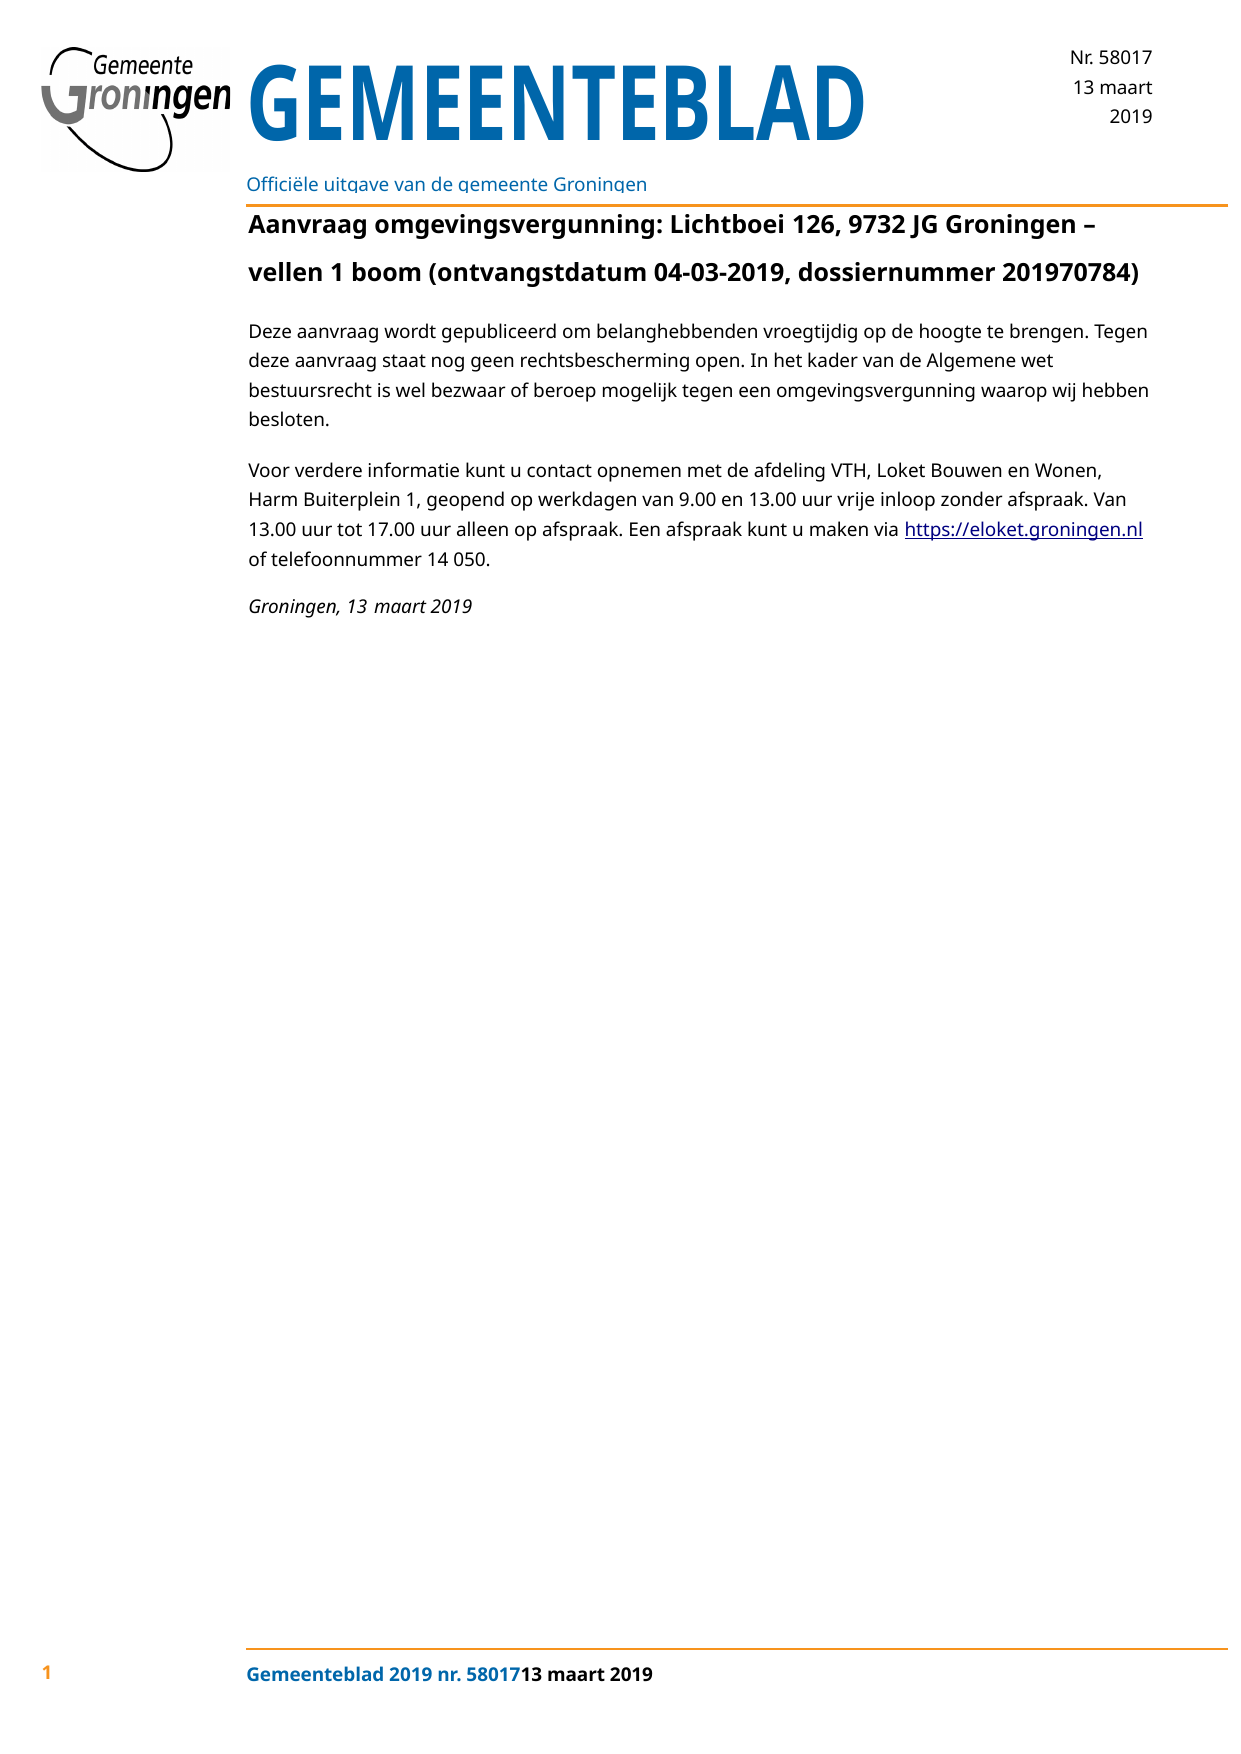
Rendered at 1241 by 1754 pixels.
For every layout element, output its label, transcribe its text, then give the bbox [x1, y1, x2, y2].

text Voor verdere informatie kunt u contact opnemen met de afdeling VTH, Loket Bouwen en Wonen, Harm Buiterplein 1, geopend op werkdagen van 9.00 en 13.00 uur vrije inloop zonder afspraak. Van 13.00 uur tot 17.00 uur alleen op afspraak. Een afspraak kunt u maken via https://eloket.groningen.nl of telefoonnummer 14 050. [248, 457, 1152, 572]
text Deze aanvraag wordt gepubliceerd om belanghebbenden vroegtijdig op de hoogte te brengen. Tegen deze aanvraag staat nog geen rechtsbescherming open. In het kader van de Algemene wet bestuursrecht is wel bezwaar of beroep mogelijk tegen een omgevingsvergunning waarop wij hebben besloten. [248, 318, 1152, 432]
text Groningen, 13 maart 2019 [248, 594, 1152, 619]
picture [41, 47, 231, 172]
text Aanvraag omgevingsvergunning: Lichtboei 126, 9732 JG Groningen – vellen 1 boom (ontvangstdatum 04-03-2019, dossiernummer 201970784) [248, 207, 1152, 288]
